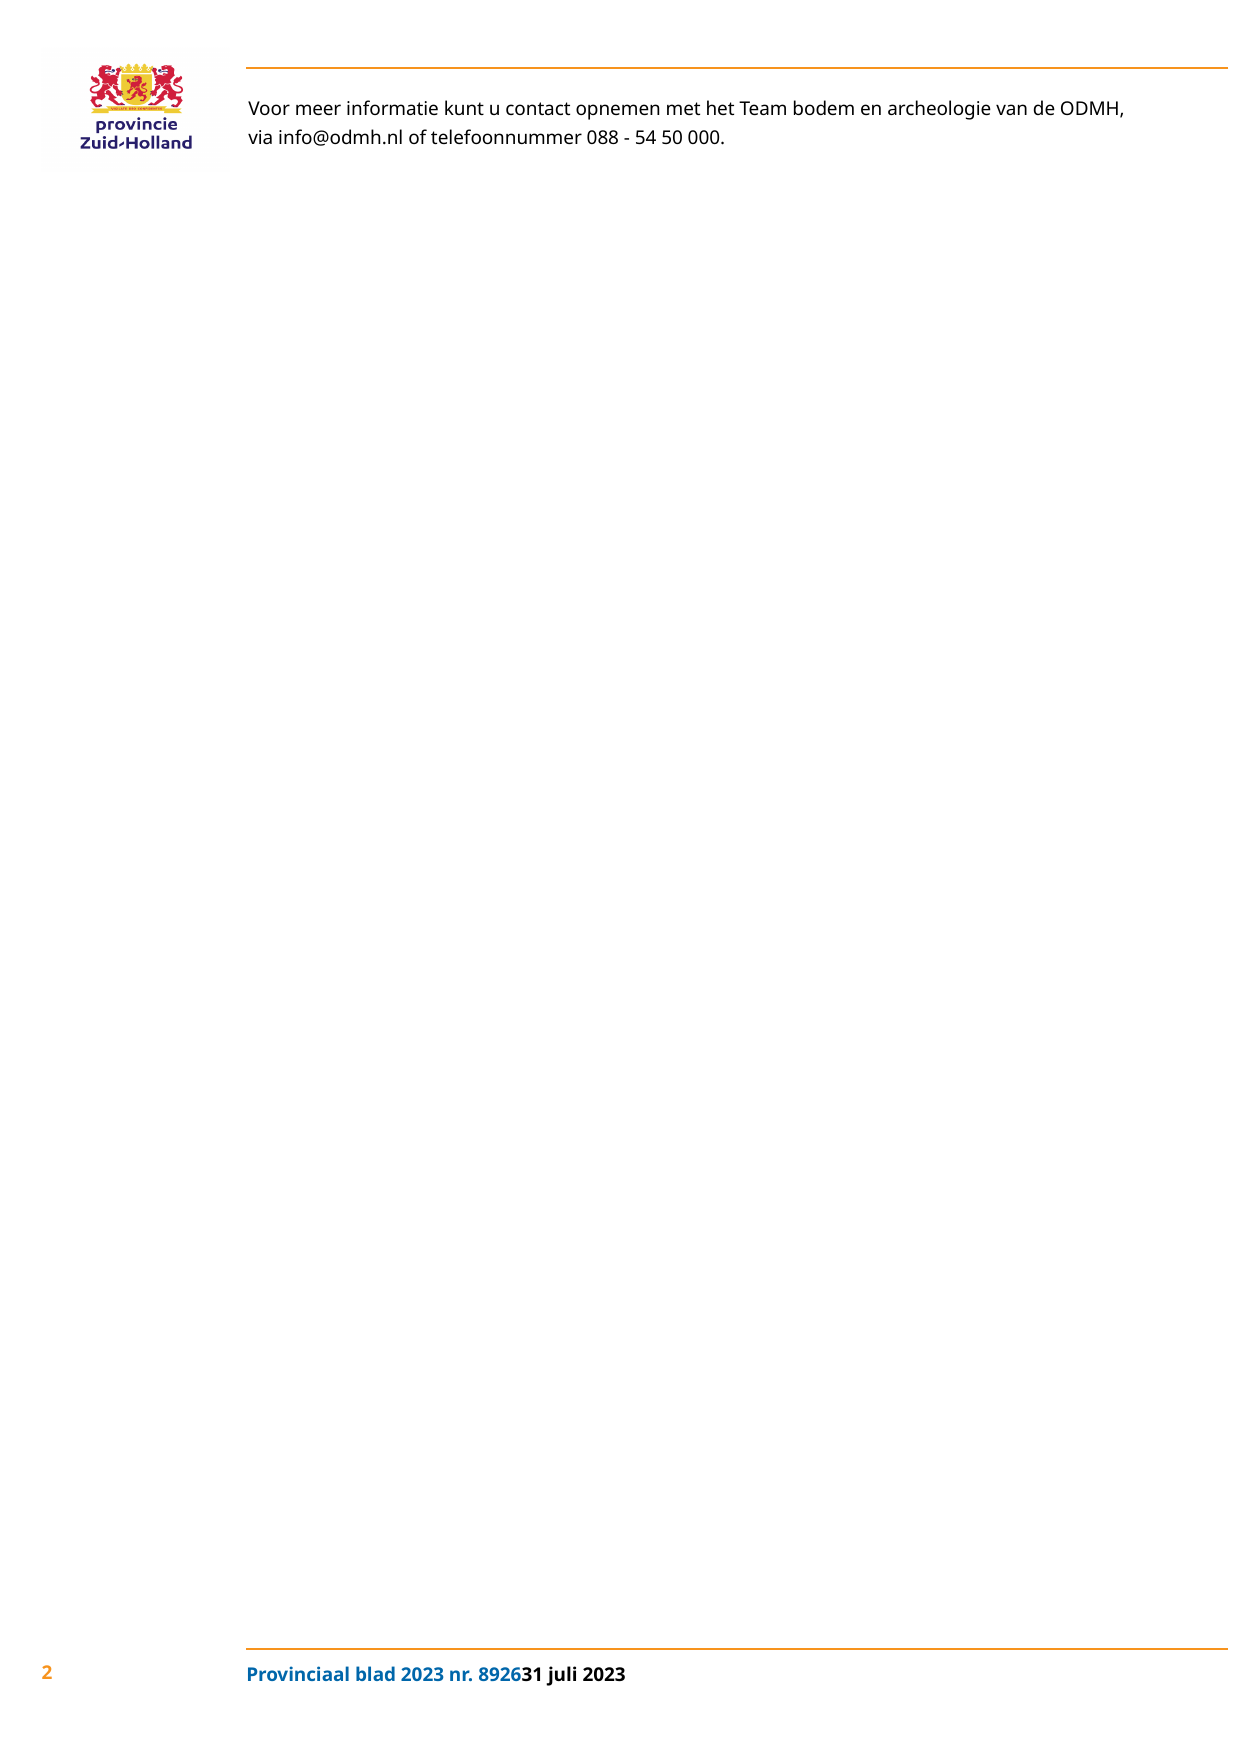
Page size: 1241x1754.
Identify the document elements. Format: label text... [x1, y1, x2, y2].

text Voor meer informatie kunt u contact opnemen met het Team bodem en archeologie van de ODMH, via info@odmh.nl of telefoonnummer 088 - 54 50 000. [248, 95, 1152, 150]
picture [41, 47, 231, 172]
